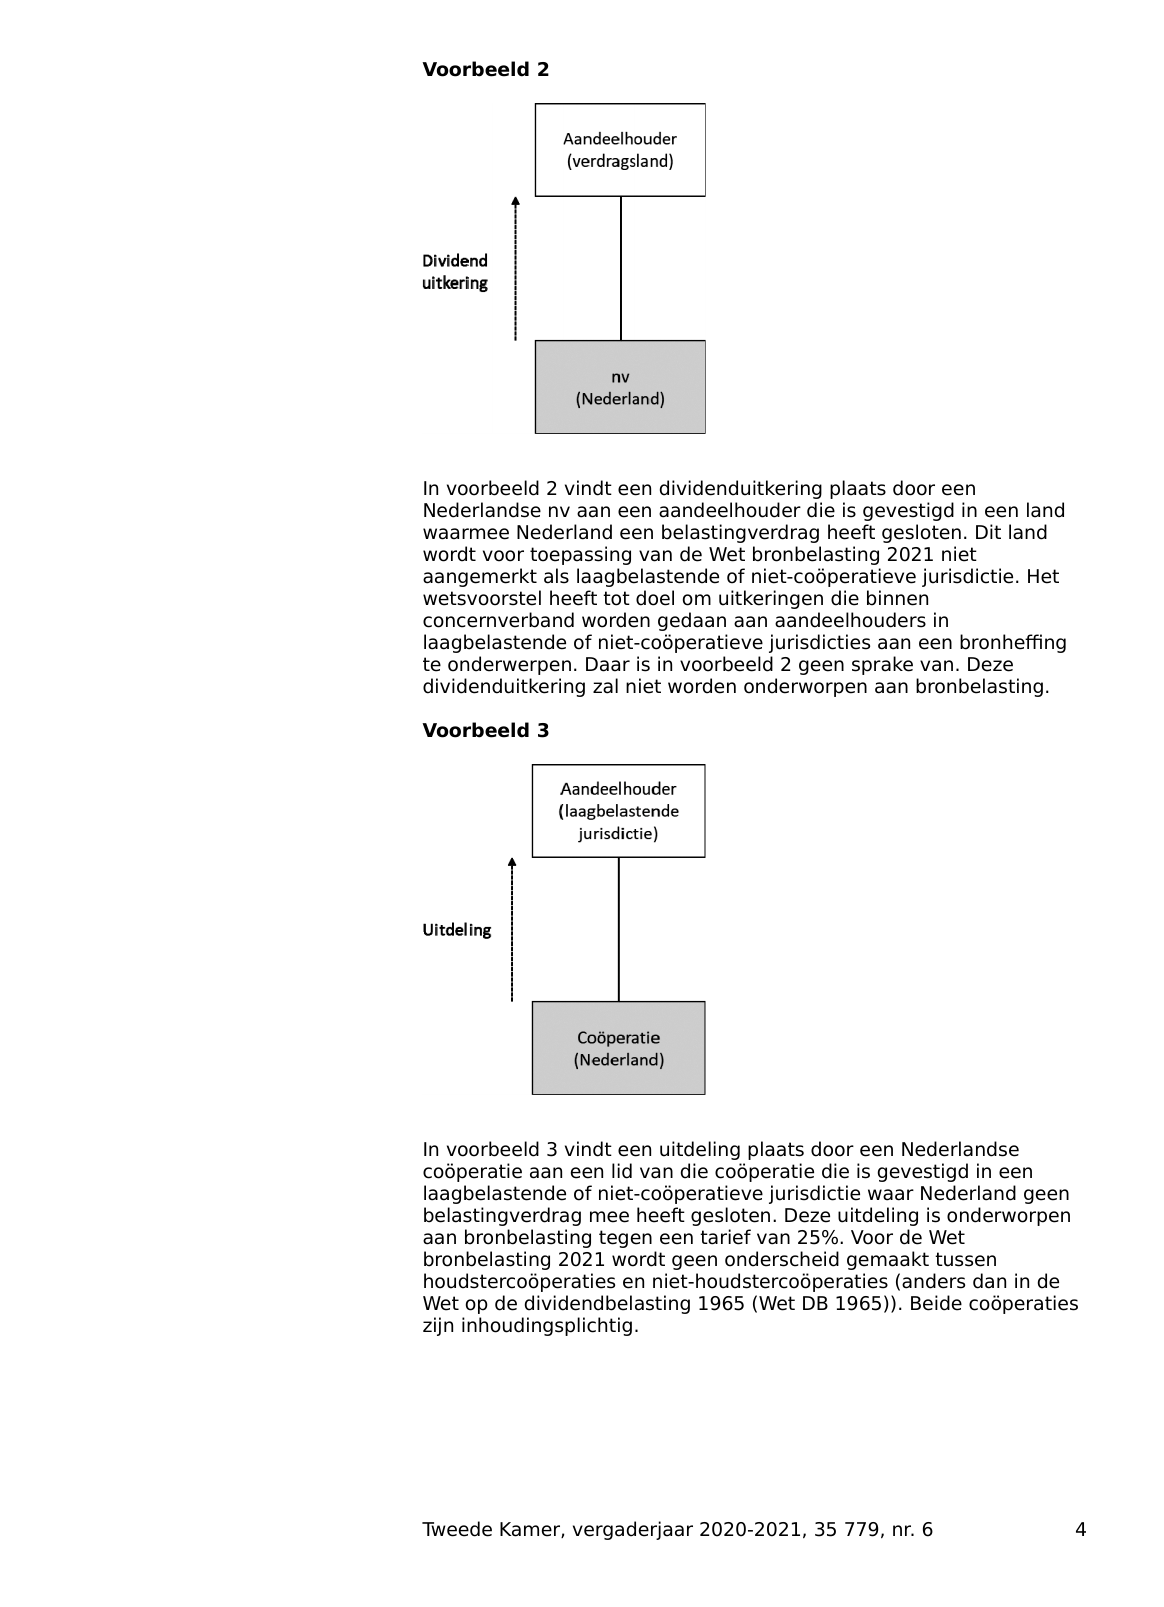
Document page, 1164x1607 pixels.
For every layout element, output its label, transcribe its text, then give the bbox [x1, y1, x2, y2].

picture [422, 764, 706, 1095]
picture [422, 103, 706, 434]
subtitle Voorbeeld 3 [422, 720, 1087, 742]
text In voorbeeld 2 vindt een dividenduitkering plaats door een Nederlandse nv aan een aandeelhouder die is gevestigd in een land waarmee Nederland een belastingverdrag heeft gesloten. Dit land wordt voor toepassing van de Wet bronbelasting 2021 niet aangemerkt als laagbelastende of niet-coöperatieve jurisdictie. Het wetsvoorstel heeft tot doel om uitkeringen die binnen concernverband worden gedaan aan aandeelhouders in laagbelastende of niet-coöperatieve jurisdicties aan een bronheffing te onderwerpen. Daar is in voorbeeld 2 geen sprake van. Deze dividenduitkering zal niet worden onderworpen aan bronbelasting. [422, 478, 1087, 698]
text In voorbeeld 3 vindt een uitdeling plaats door een Nederlandse coöperatie aan een lid van die coöperatie die is gevestigd in een laagbelastende of niet-coöperatieve jurisdictie waar Nederland geen belastingverdrag mee heeft gesloten. Deze uitdeling is onderworpen aan bronbelasting tegen een tarief van 25%. Voor de Wet bronbelasting 2021 wordt geen onderscheid gemaakt tussen houdstercoöperaties en niet-houdstercoöperaties (anders dan in de Wet op de dividendbelasting 1965 (Wet DB 1965)). Beide coöperaties zijn inhoudingsplichtig. [422, 1139, 1087, 1337]
subtitle Voorbeeld 2 [422, 59, 1087, 81]
